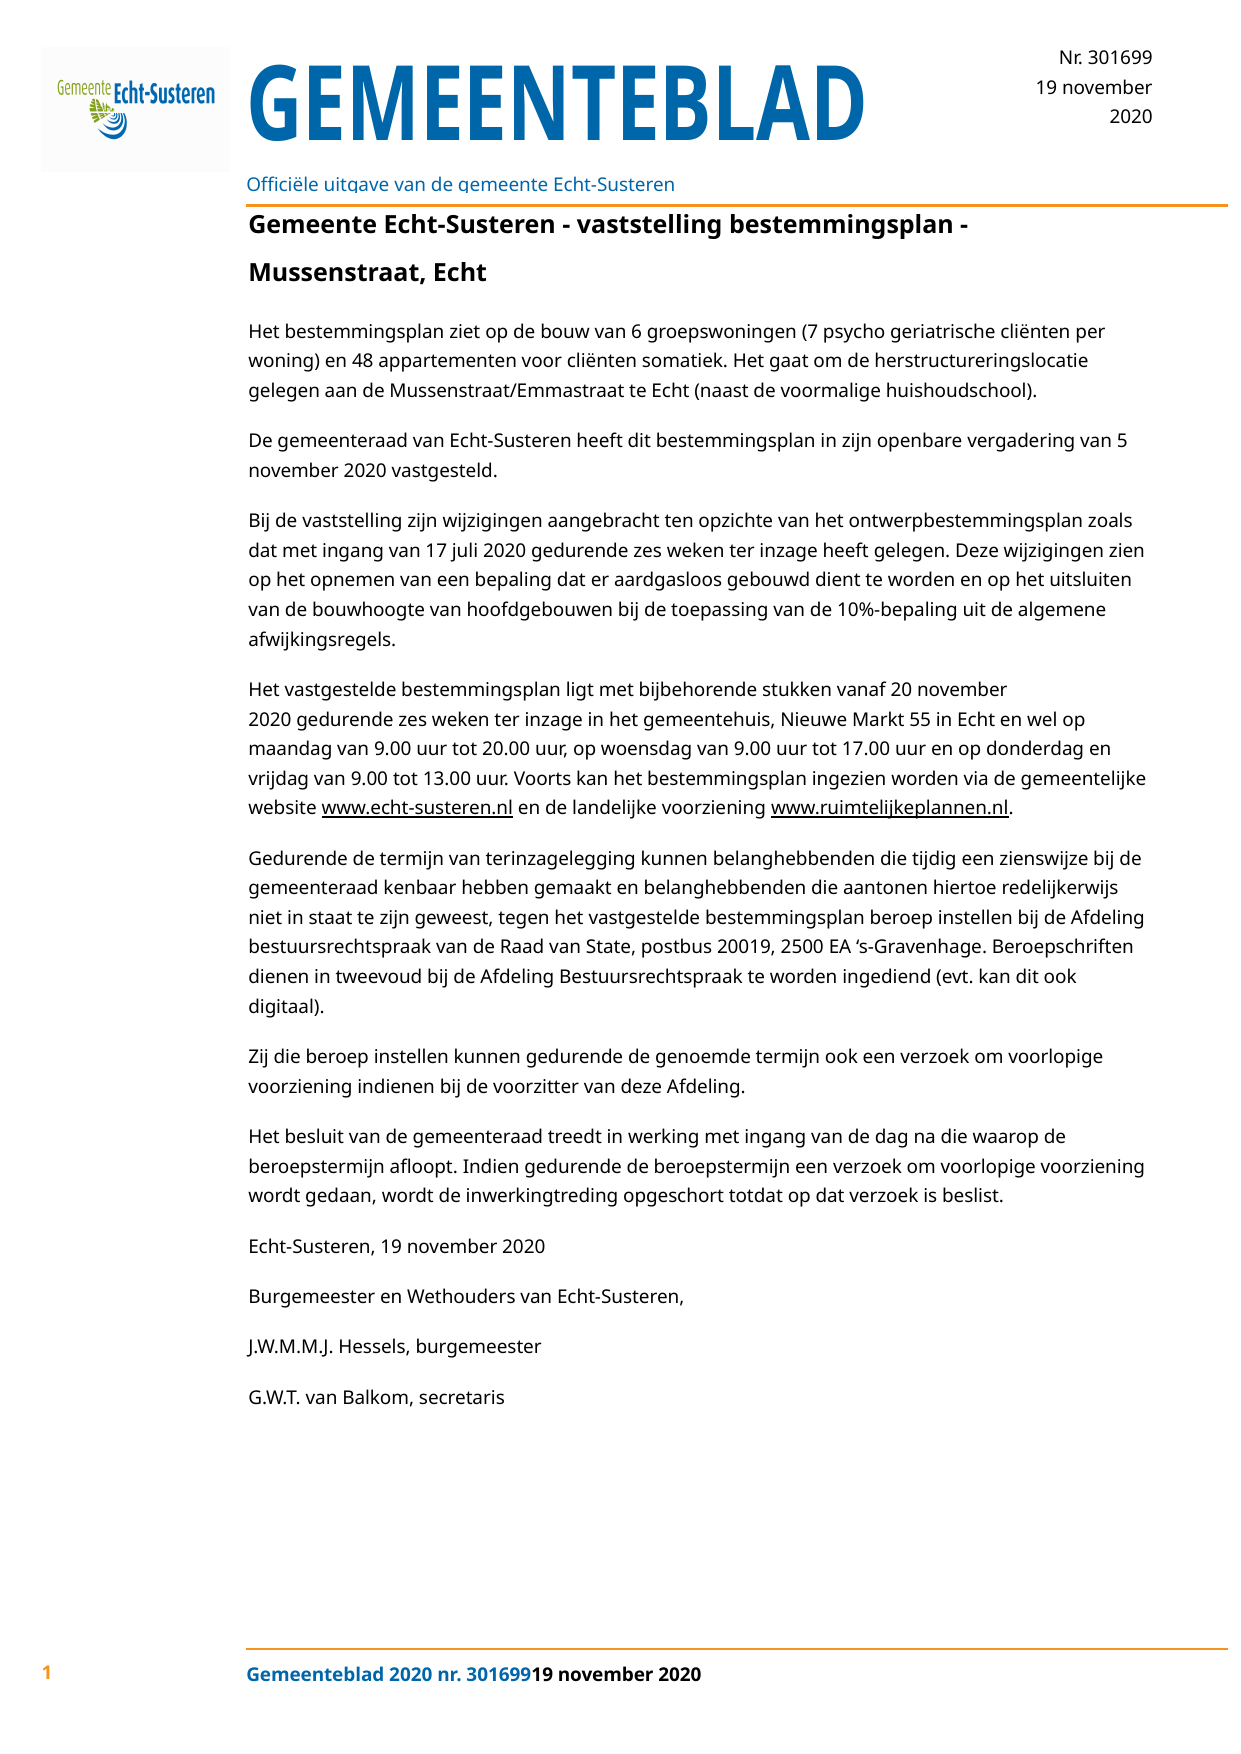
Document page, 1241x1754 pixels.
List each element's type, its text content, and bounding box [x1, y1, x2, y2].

text Burgemeester en Wethouders van Echt-Susteren, [248, 1283, 1152, 1309]
text Het bestemmingsplan ziet op de bouw van 6 groepswoningen (7 psycho geriatrische cliënten per woning) en 48 appartementen voor cliënten somatiek. Het gaat om de herstructureringslocatie gelegen aan de Mussenstraat/Emmastraat te Echt (naast de voormalige huishoudschool). [248, 318, 1152, 403]
text De gemeenteraad van Echt-Susteren heeft dit bestemmingsplan in zijn openbare vergadering van 5 november 2020 vastgesteld. [248, 427, 1152, 483]
text Echt-Susteren, 19 november 2020 [248, 1233, 1152, 1259]
picture [41, 47, 231, 172]
text G.W.T. van Balkom, secretaris [248, 1384, 1152, 1410]
text Gedurende de termijn van terinzagelegging kunnen belanghebbenden die tijdig een zienswijze bij de gemeenteraad kenbaar hebben gemaakt en belanghebbenden die aantonen hiertoe redelijkerwijs niet in staat te zijn geweest, tegen het vastgestelde bestemmingsplan beroep instellen bij de Afdeling bestuursrechtspraak van de Raad van State, postbus 20019, 2500 EA ‘s-Gravenhage. Beroepschriften dienen in tweevoud bij de Afdeling Bestuursrechtspraak te worden ingediend (evt. kan dit ook digitaal). [248, 845, 1152, 1019]
text Het vastgestelde bestemmingsplan ligt met bijbehorende stukken vanaf 20 november 2020 gedurende zes weken ter inzage in het gemeentehuis, Nieuwe Markt 55 in Echt en wel op maandag van 9.00 uur tot 20.00 uur, op woensdag van 9.00 uur tot 17.00 uur en op donderdag en vrijdag van 9.00 tot 13.00 uur. Voorts kan het bestemmingsplan ingezien worden via de gemeentelijke website www.echt-susteren.nl en de landelijke voorziening www.ruimtelijkeplannen.nl. [248, 676, 1152, 820]
text Het besluit van de gemeenteraad treedt in werking met ingang van de dag na die waarop de beroepstermijn afloopt. Indien gedurende de beroepstermijn een verzoek om voorlopige voorziening wordt gedaan, wordt de inwerkingtreding opgeschort totdat op dat verzoek is beslist. [248, 1123, 1152, 1208]
text J.W.M.M.J. Hessels, burgemeester [248, 1334, 1152, 1359]
text Zij die beroep instellen kunnen gedurende de genoemde termijn ook een verzoek om voorlopige voorziening indienen bij de voorzitter van deze Afdeling. [248, 1043, 1152, 1099]
text Bij de vaststelling zijn wijzigingen aangebracht ten opzichte van het ontwerpbestemmingsplan zoals dat met ingang van 17 juli 2020 gedurende zes weken ter inzage heeft gelegen. Deze wijzigingen zien op het opnemen van een bepaling dat er aardgasloos gebouwd dient te worden en op het uitsluiten van de bouwhoogte van hoofdgebouwen bij de toepassing van de 10%-bepaling uit de algemene afwijkingsregels. [248, 507, 1152, 652]
text Gemeente Echt-Susteren - vaststelling bestemmingsplan - Mussenstraat, Echt [248, 207, 1152, 288]
